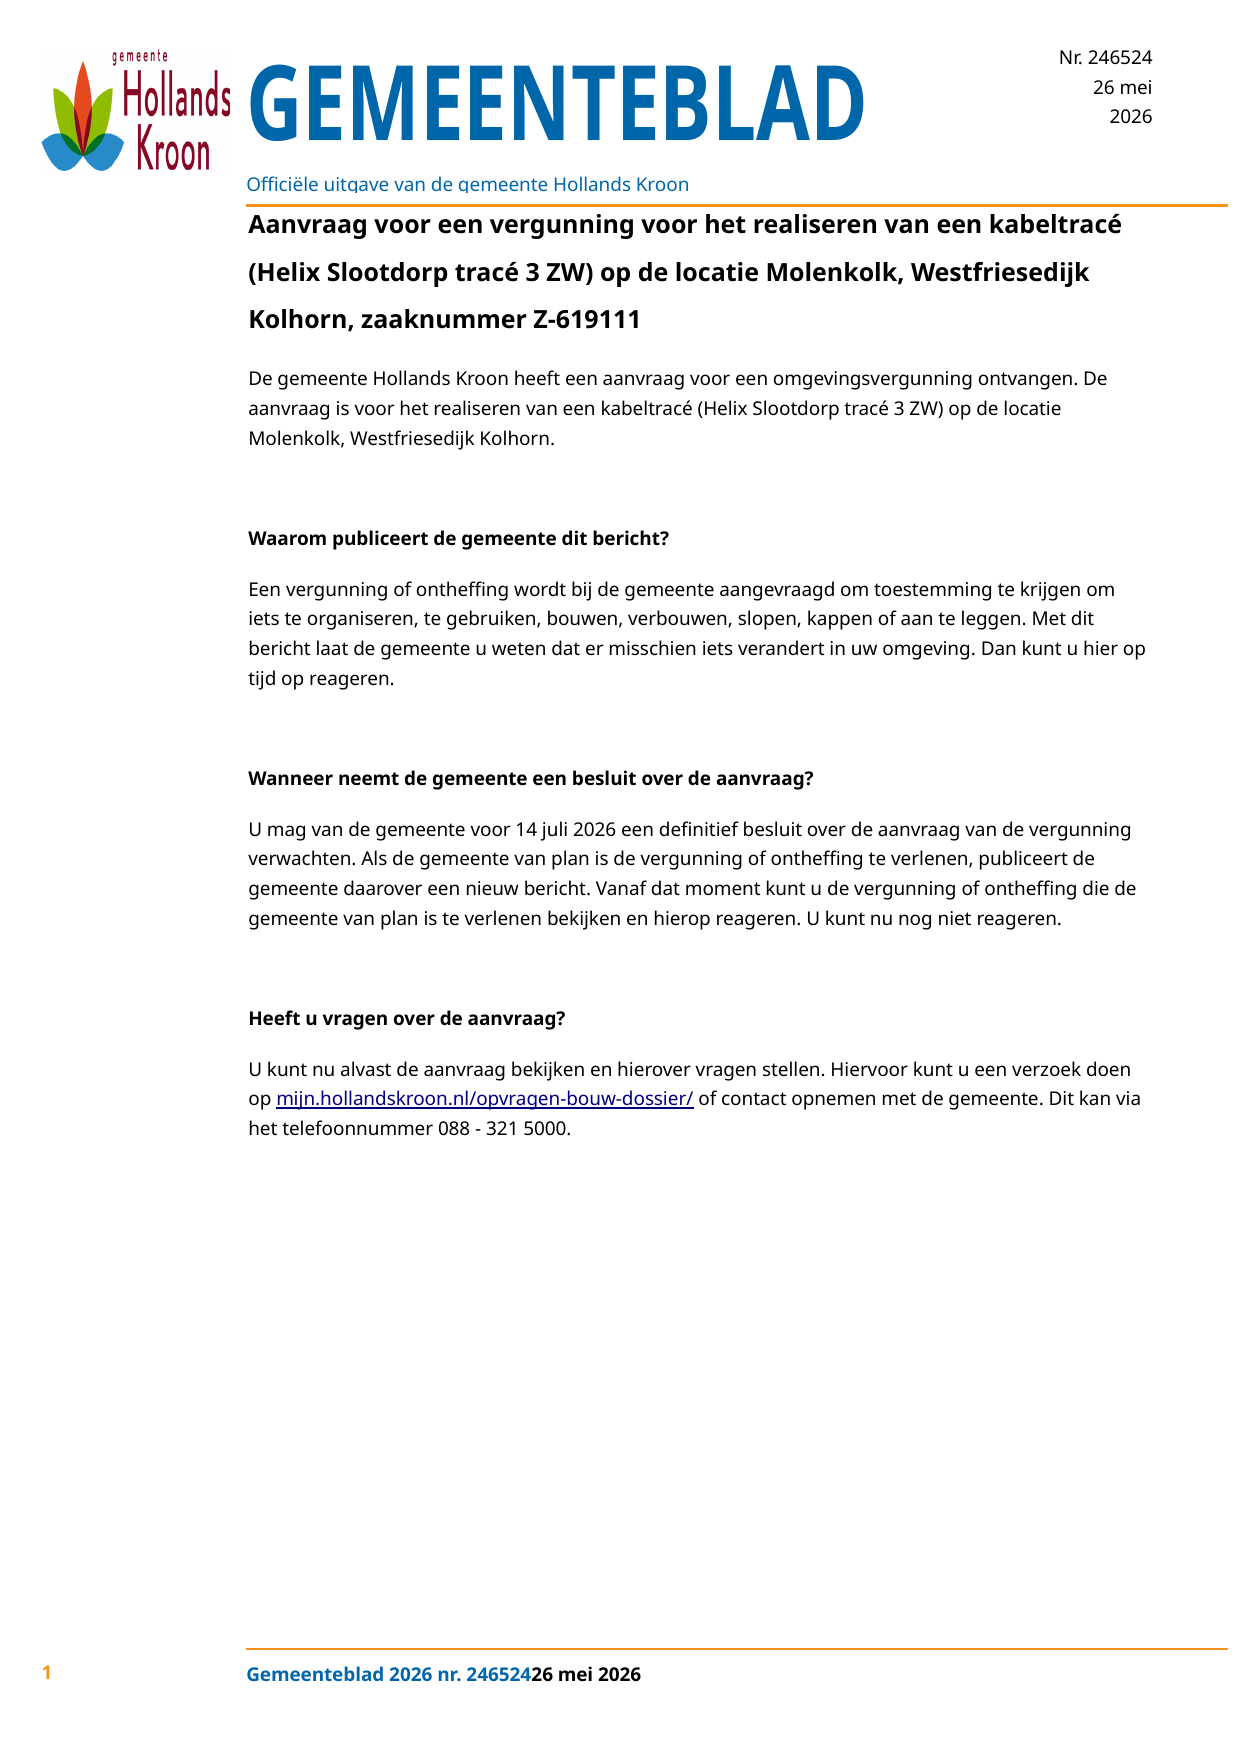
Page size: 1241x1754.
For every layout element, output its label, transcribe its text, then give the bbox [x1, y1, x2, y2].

text Waarom publiceert de gemeente dit bericht? [248, 526, 1152, 551]
text U kunt nu alvast de aanvraag bekijken en hierover vragen stellen. Hiervoor kunt u een verzoek doen op mijn.hollandskroon.nl/opvragen-bouw-dossier/ of contact opnemen met de gemeente. Dit kan via het telefoonnummer 088 - 321 5000. [248, 1056, 1152, 1141]
text Wanneer neemt de gemeente een besluit over de aanvraag? [248, 766, 1152, 791]
text Een vergunning of ontheffing wordt bij de gemeente aangevraagd om toestemming te krijgen om iets te organiseren, te gebruiken, bouwen, verbouwen, slopen, kappen of aan te leggen. Met dit bericht laat de gemeente u weten dat er misschien iets verandert in uw omgeving. Dan kunt u hier op tijd op reageren. [248, 576, 1152, 690]
text Aanvraag voor een vergunning voor het realiseren van een kabeltracé (Helix Slootdorp tracé 3 ZW) op de locatie Molenkolk, Westfriesedijk Kolhorn, zaaknummer Z-619111 [248, 207, 1152, 336]
text De gemeente Hollands Kroon heeft een aanvraag voor een omgevingsvergunning ontvangen. De aanvraag is voor het realiseren van een kabeltracé (Helix Slootdorp tracé 3 ZW) op de locatie Molenkolk, Westfriesedijk Kolhorn. [248, 366, 1152, 450]
text U mag van de gemeente voor 14 juli 2026 een definitief besluit over de aanvraag van de vergunning verwachten. Als de gemeente van plan is de vergunning of ontheffing te verlenen, publiceert de gemeente daarover een nieuw bericht. Vanaf dat moment kunt u de vergunning of ontheffing die de gemeente van plan is te verlenen bekijken en hierop reageren. U kunt nu nog niet reageren. [248, 816, 1152, 930]
picture [41, 47, 231, 172]
text Heeft u vragen over de aanvraag? [248, 1006, 1152, 1031]
